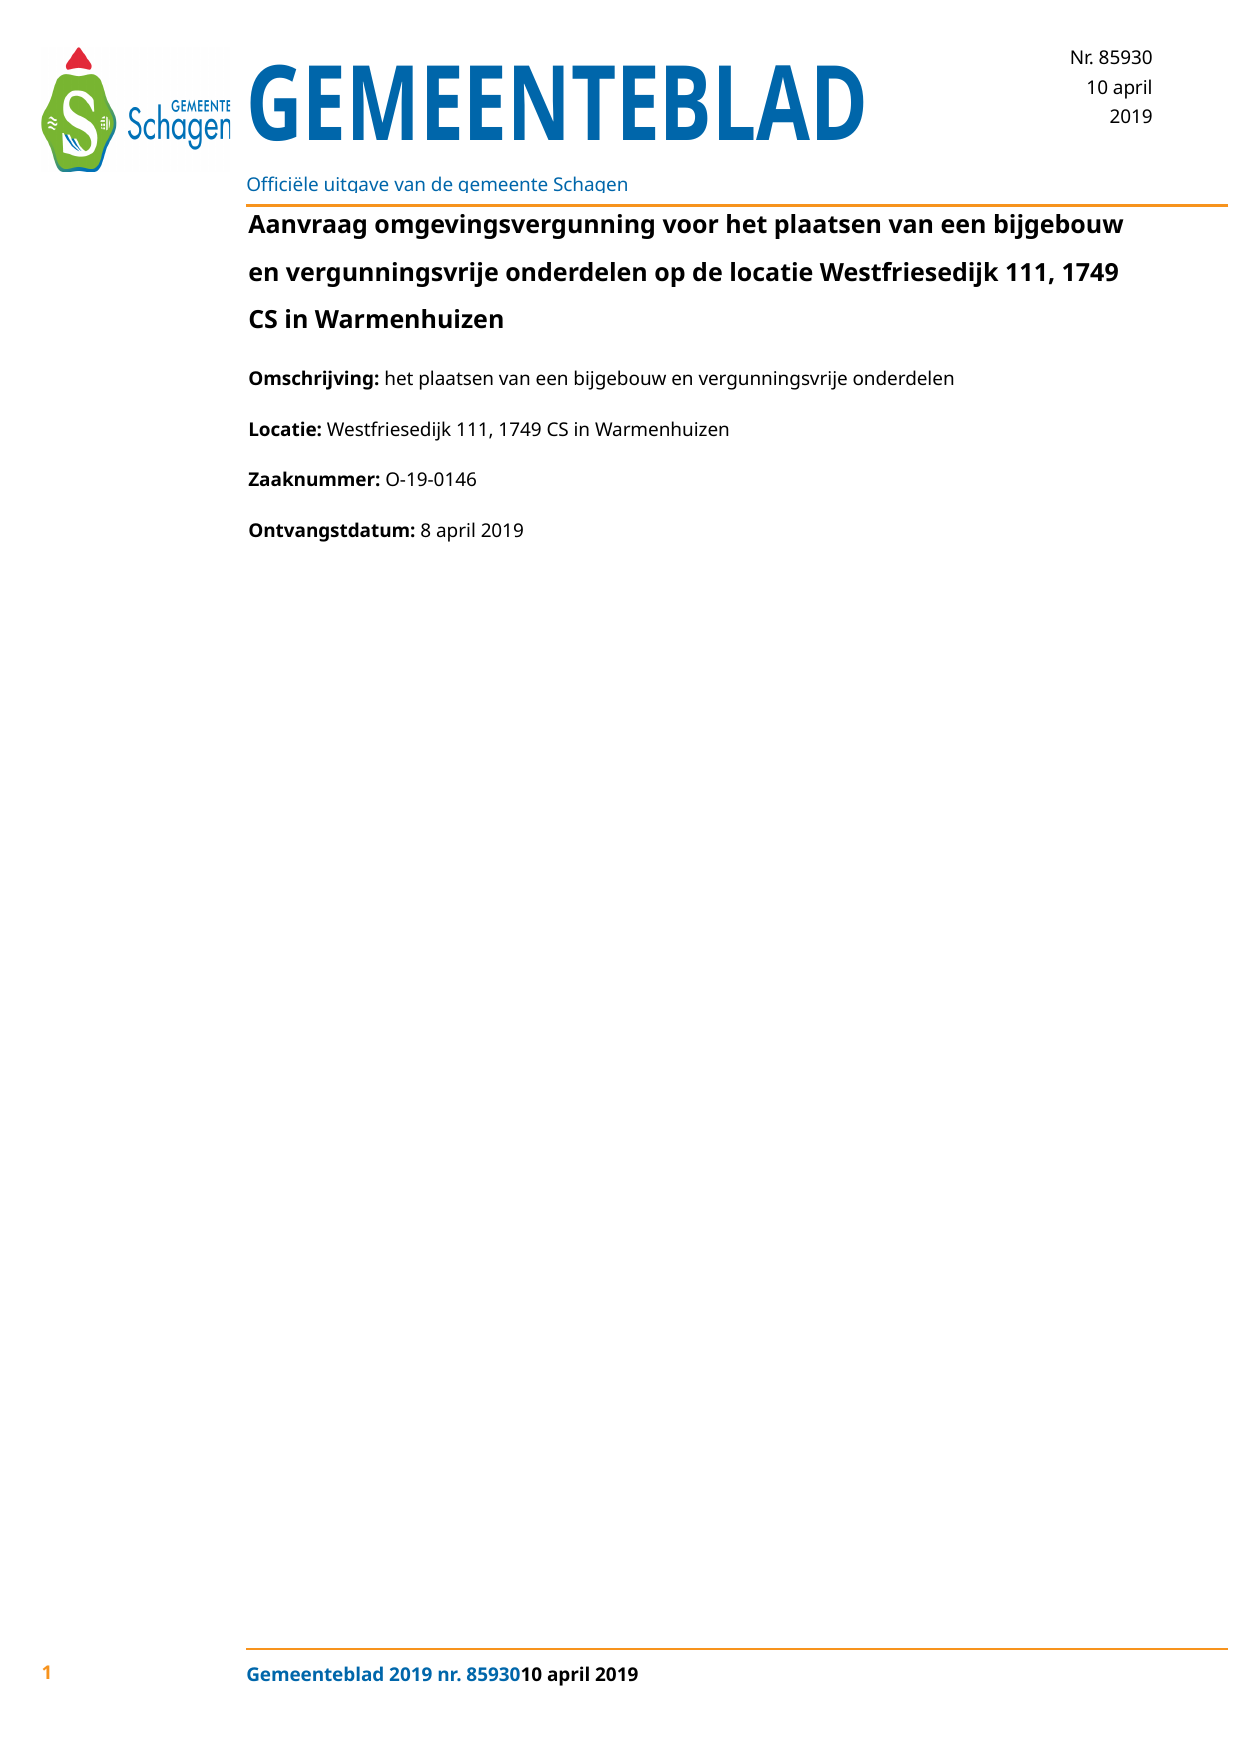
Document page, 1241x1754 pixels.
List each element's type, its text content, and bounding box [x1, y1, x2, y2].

text Locatie: Westfriesedijk 111, 1749 CS in Warmenhuizen [248, 416, 1152, 442]
text Ontvangstdatum: 8 april 2019 [248, 517, 1152, 542]
picture [41, 47, 231, 172]
text Omschrijving: het plaatsen van een bijgebouw en vergunningsvrije onderdelen [248, 366, 1152, 391]
text Zaaknummer: O-19-0146 [248, 466, 1152, 492]
text Aanvraag omgevingsvergunning voor het plaatsen van een bijgebouw en vergunningsvrije onderdelen op de locatie Westfriesedijk 111, 1749 CS in Warmenhuizen [248, 207, 1152, 336]
